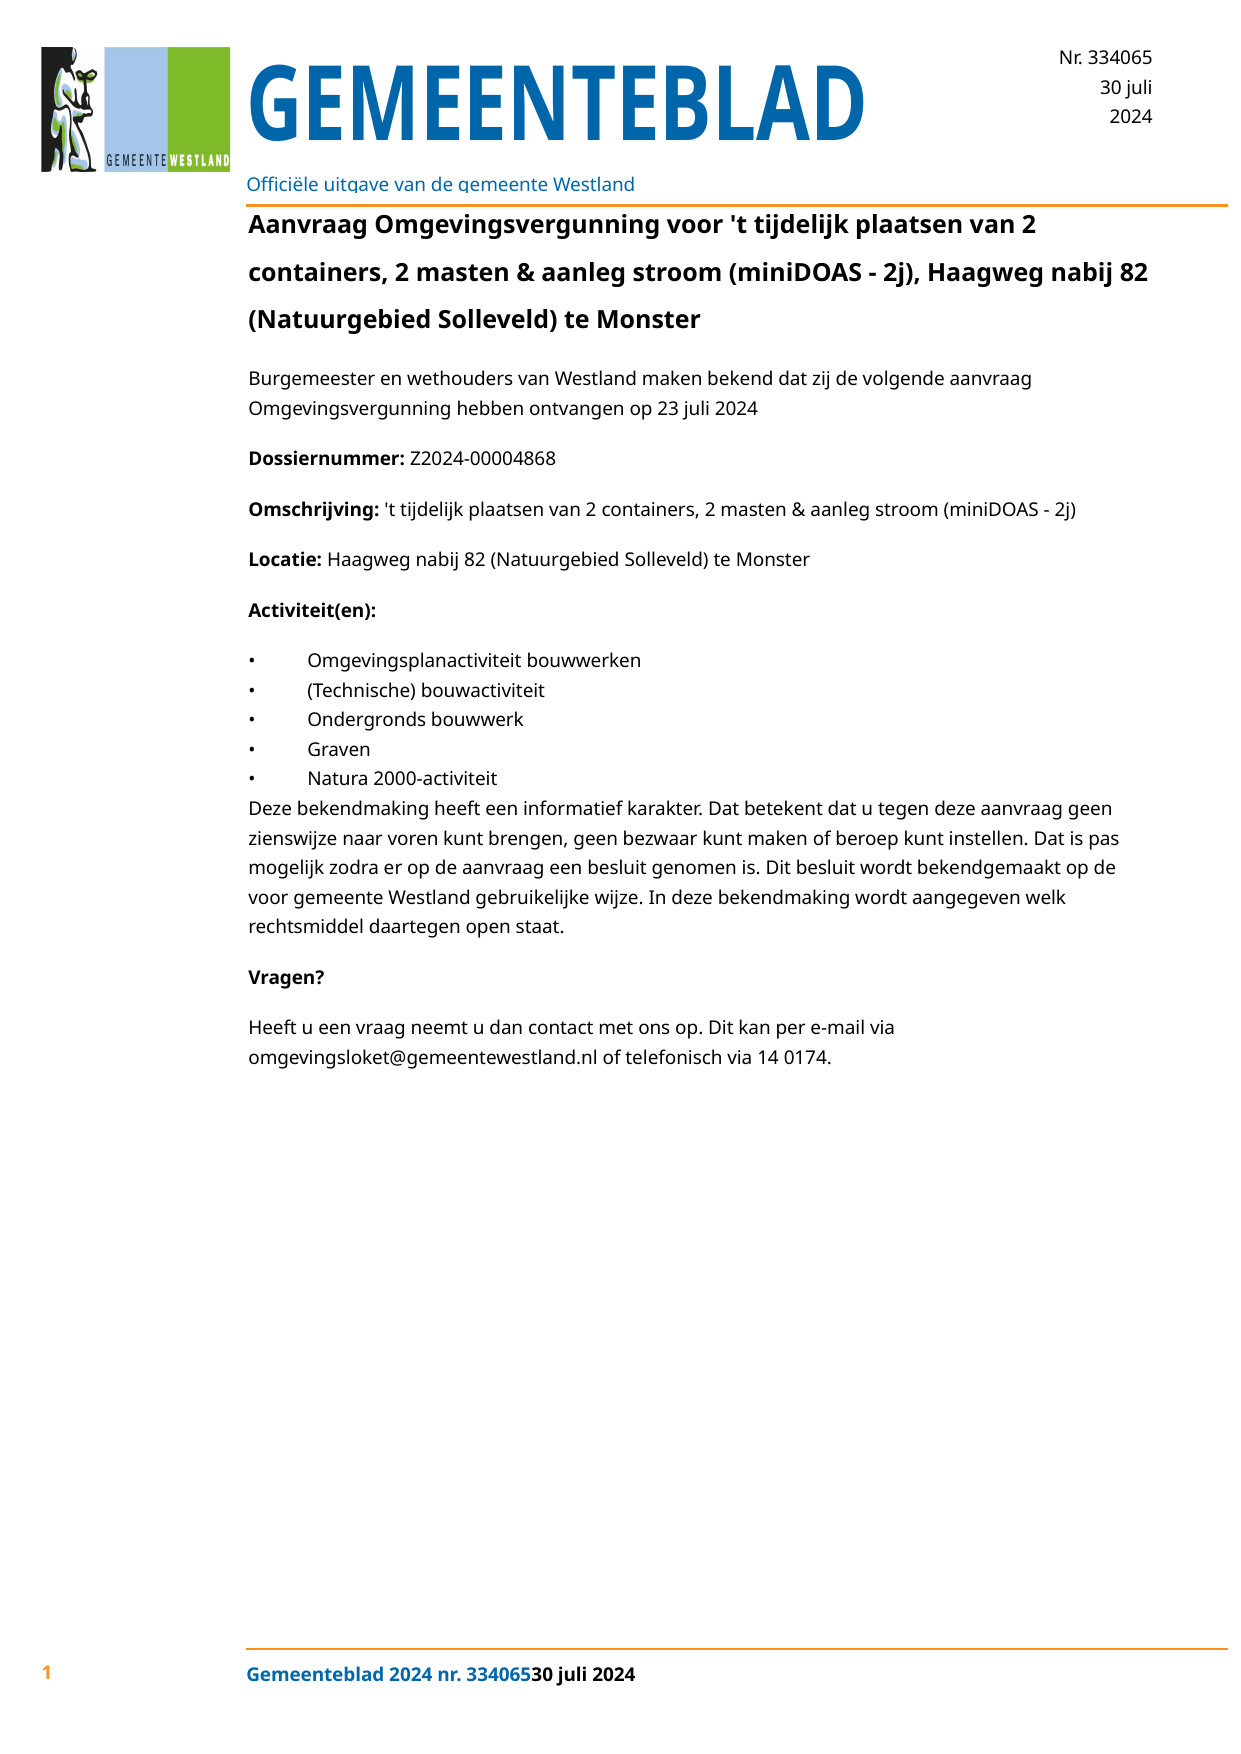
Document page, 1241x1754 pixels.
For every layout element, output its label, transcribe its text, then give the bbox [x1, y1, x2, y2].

list Graven [248, 736, 1152, 762]
picture [41, 47, 231, 172]
text Deze bekendmaking heeft een informatief karakter. Dat betekent dat u tegen deze aanvraag geen zienswijze naar voren kunt brengen, geen bezwaar kunt maken of beroep kunt instellen. Dat is pas mogelijk zodra er op de aanvraag een besluit genomen is. Dit besluit wordt bekendgemaakt op de voor gemeente Westland gebruikelijke wijze. In deze bekendmaking wordt aangegeven welk rechtsmiddel daartegen open staat. [248, 795, 1152, 939]
list Ondergronds bouwwerk [248, 706, 1152, 732]
text Aanvraag Omgevingsvergunning voor 't tijdelijk plaatsen van 2 containers, 2 masten & aanleg stroom (miniDOAS - 2j), Haagweg nabij 82 (Natuurgebied Solleveld) te Monster [248, 207, 1152, 336]
text Burgemeester en wethouders van Westland maken bekend dat zij de volgende aanvraag Omgevingsvergunning hebben ontvangen op 23 juli 2024 [248, 366, 1152, 421]
text Locatie: Haagweg nabij 82 (Natuurgebied Solleveld) te Monster [248, 546, 1152, 572]
text Activiteit(en): [248, 597, 1152, 622]
list Omgevingsplanactiviteit bouwwerken [248, 647, 1152, 673]
text Omschrijving: 't tijdelijk plaatsen van 2 containers, 2 masten & aanleg stroom (miniDOAS - 2j) [248, 496, 1152, 522]
text Vragen? [248, 964, 1152, 989]
list (Technische) bouwactiviteit [248, 677, 1152, 702]
text Dossiernummer: Z2024-00004868 [248, 446, 1152, 471]
list Natura 2000-activiteit [248, 766, 1152, 791]
text Heeft u een vraag neemt u dan contact met ons op. Dit kan per e-mail via omgevingsloket@gemeentewestland.nl of telefonisch via 14 0174. [248, 1014, 1152, 1069]
